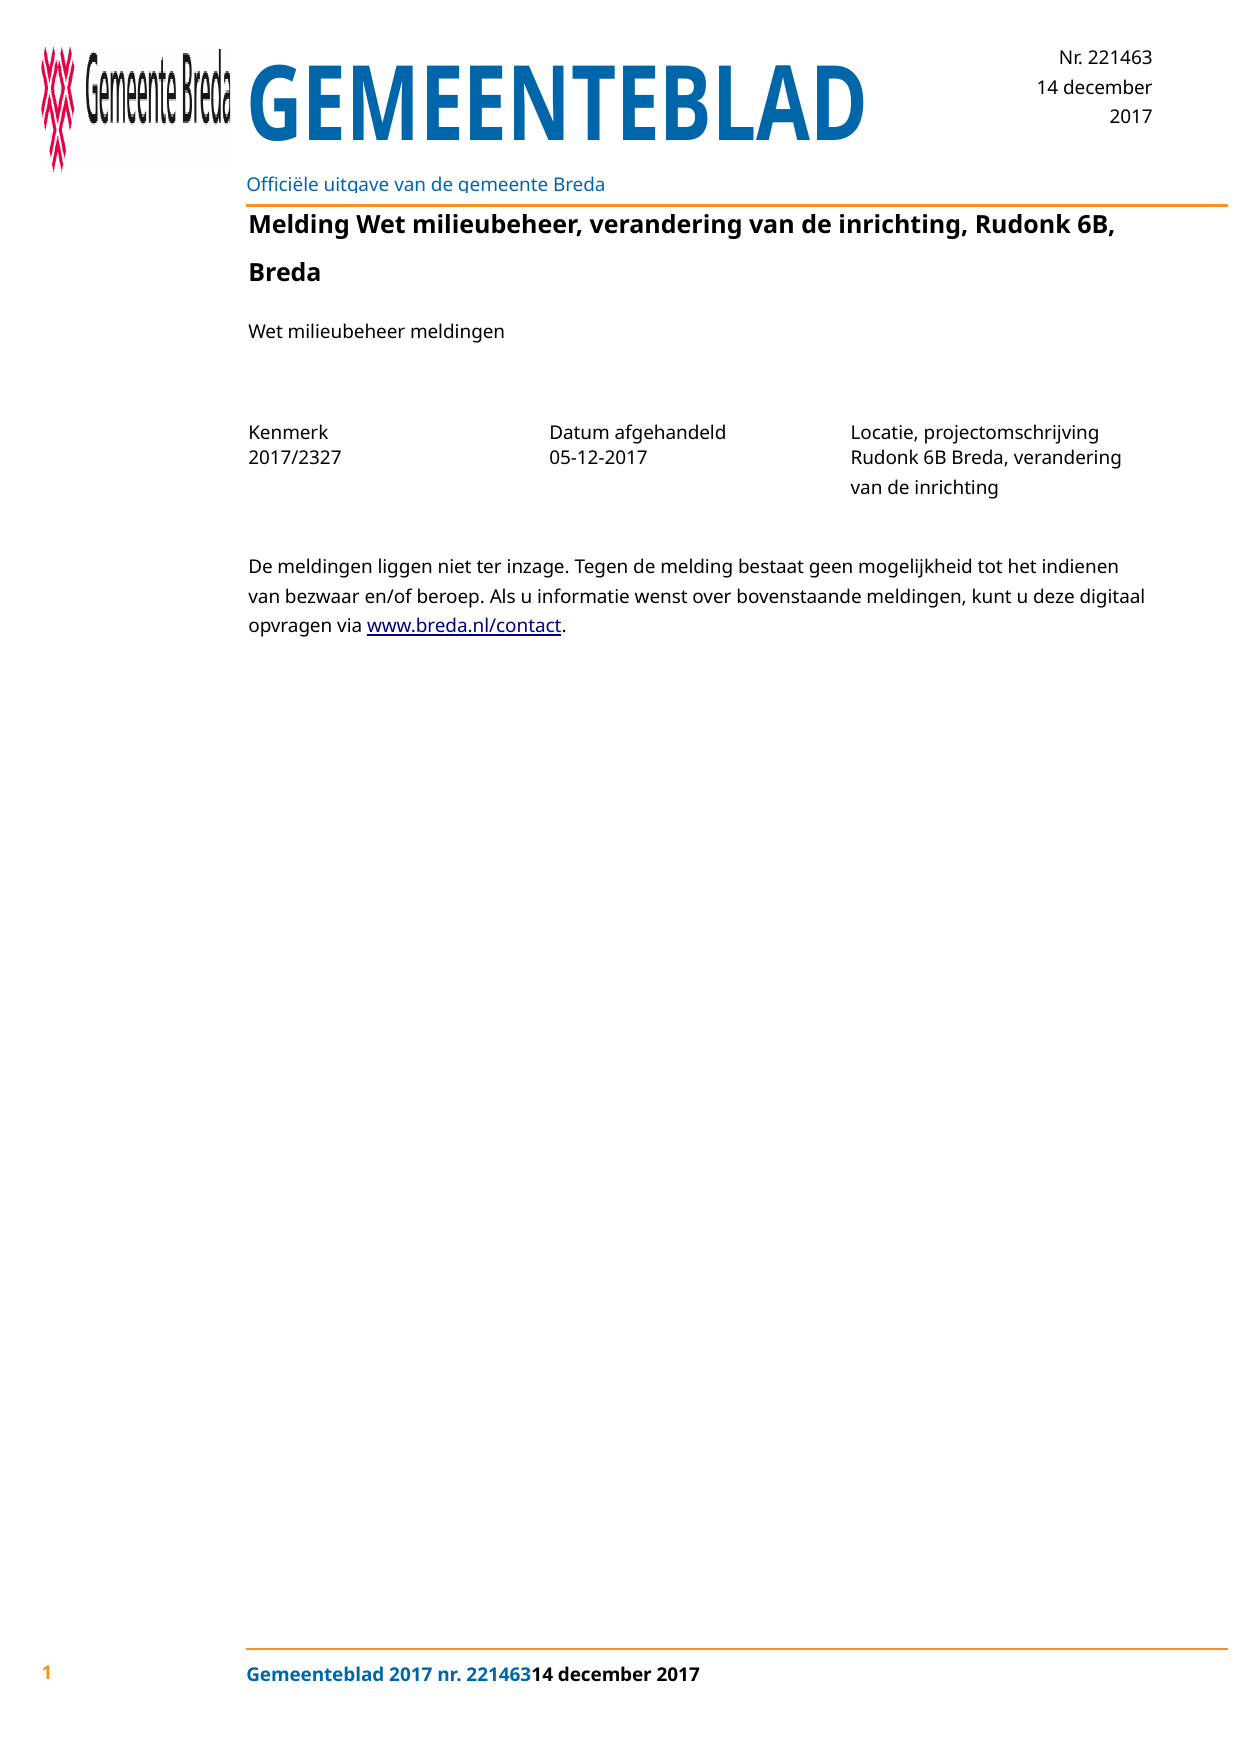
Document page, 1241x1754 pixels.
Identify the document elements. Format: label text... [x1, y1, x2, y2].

table_cell 05-12-2017 [549, 445, 850, 500]
picture [41, 47, 231, 172]
table_header Locatie, projectomschrijving [850, 419, 1152, 444]
text De meldingen liggen niet ter inzage. Tegen de melding bestaat geen mogelijkheid tot het indienen van bezwaar en/of beroep. Als u informatie wenst over bovenstaande meldingen, kunt u deze digitaal opvragen via www.breda.nl/contact. [248, 553, 1152, 638]
text Wet milieubeheer meldingen [248, 318, 1152, 344]
table_header Datum afgehandeld [549, 419, 850, 444]
table_header Kenmerk [248, 419, 549, 444]
table_cell Rudonk 6B Breda, verandering van de inrichting [850, 445, 1152, 500]
table_cell 2017/2327 [248, 445, 549, 500]
text Melding Wet milieubeheer, verandering van de inrichting, Rudonk 6B, Breda [248, 207, 1152, 288]
